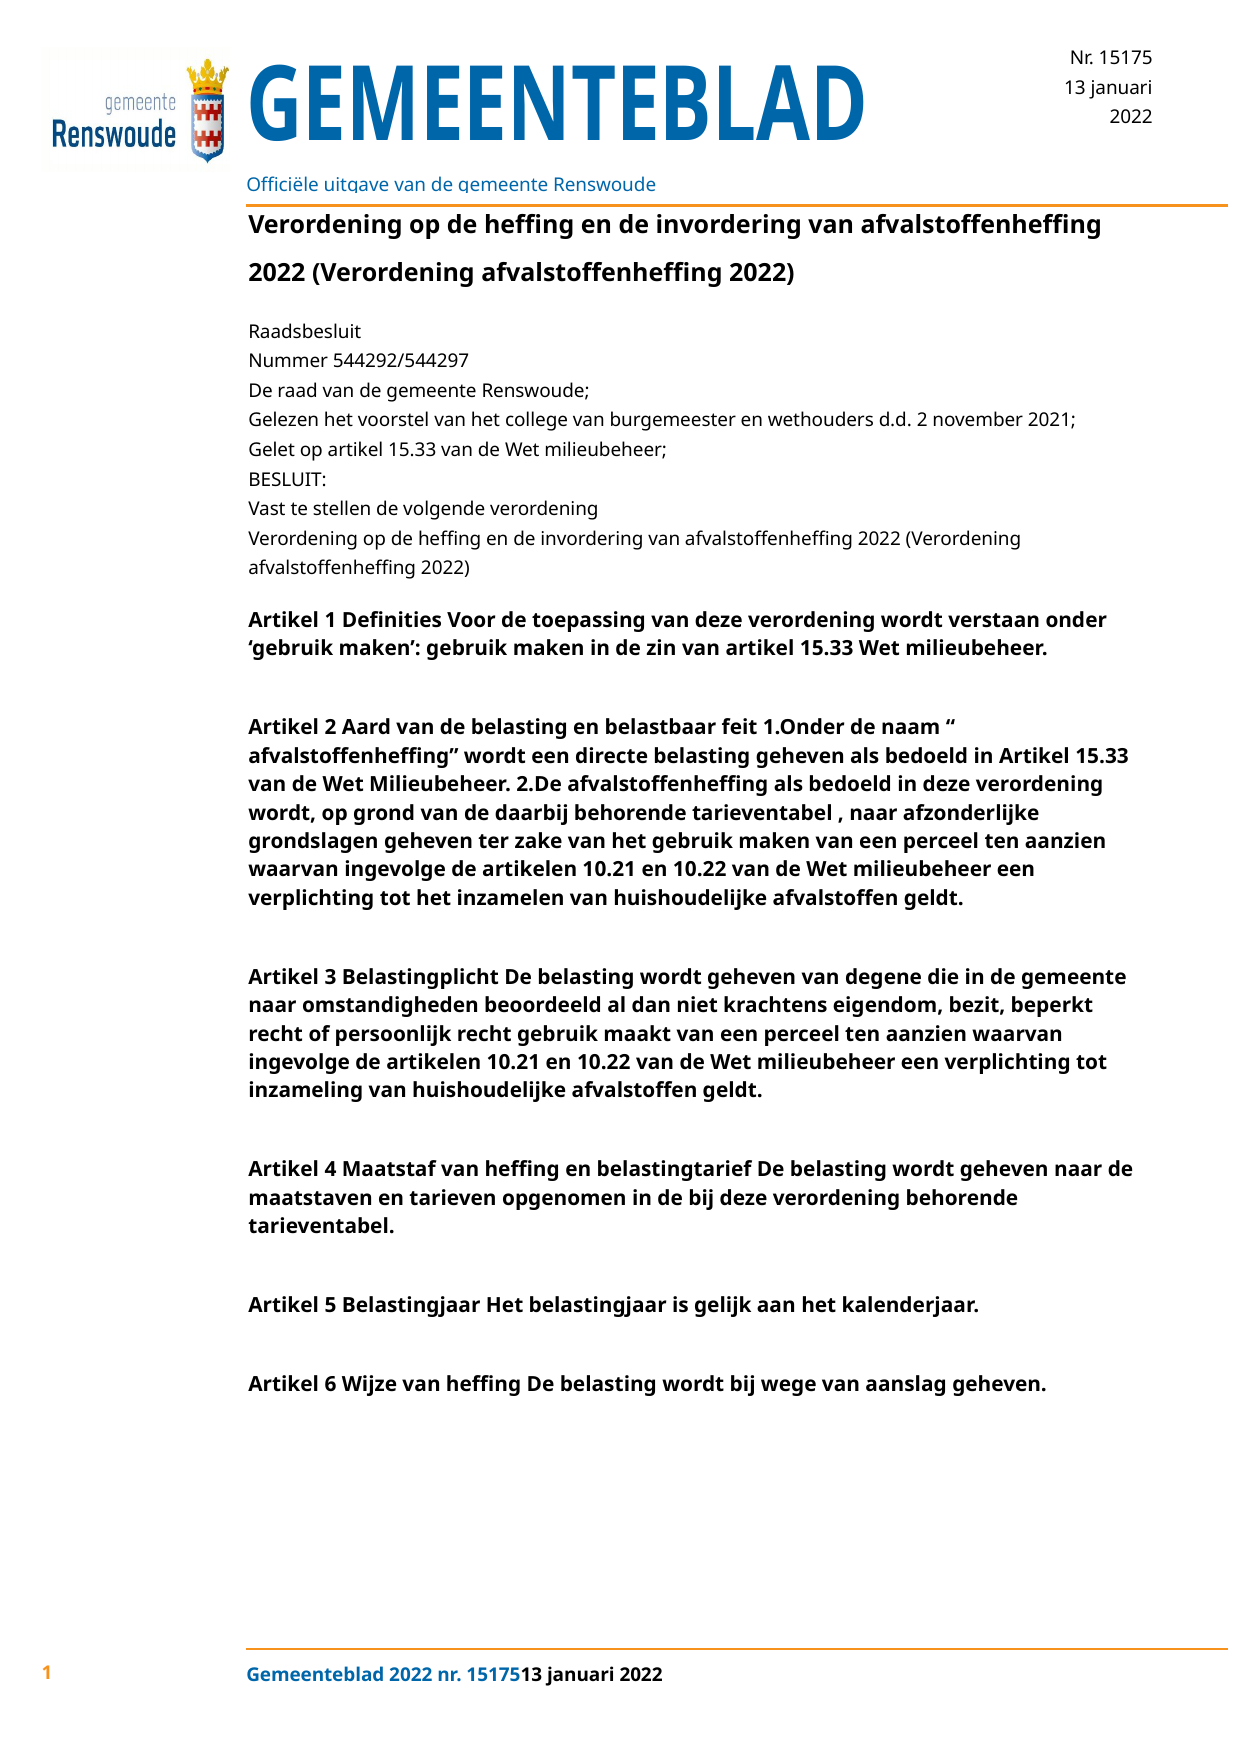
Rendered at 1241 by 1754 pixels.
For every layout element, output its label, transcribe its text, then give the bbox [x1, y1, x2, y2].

text Artikel 6 Wijze van heffing De belasting wordt bij wege van aanslag geheven. [248, 1369, 1152, 1397]
text Artikel 5 Belastingjaar Het belastingjaar is gelijk aan het kalenderjaar. [248, 1290, 1152, 1318]
text Artikel 3 Belastingplicht De belasting wordt geheven van degene die in de gemeente naar omstandigheden beoordeeld al dan niet krachtens eigendom, bezit, beperkt recht of persoonlijk recht gebruik maakt van een perceel ten aanzien waarvan ingevolge de artikelen 10.21 en 10.22 van de Wet milieubeheer een verplichting tot inzameling van huishoudelijke afvalstoffen geldt. [248, 962, 1152, 1104]
text BESLUIT: [248, 466, 1152, 492]
text Raadsbesluit [248, 318, 1152, 344]
text Artikel 2 Aard van de belasting en belastbaar feit 1.Onder de naam “ afvalstoffenheffing” wordt een directe belasting geheven als bedoeld in Artikel 15.33 van de Wet Milieubeheer. 2.De afvalstoffenheffing als bedoeld in deze verordening wordt, op grond van de daarbij behorende tarieventabel , naar afzonderlijke grondslagen geheven ter zake van het gebruik maken van een perceel ten aanzien waarvan ingevolge de artikelen 10.21 en 10.22 van de Wet milieubeheer een verplichting tot het inzamelen van huishoudelijke afvalstoffen geldt. [248, 712, 1152, 911]
text De raad van de gemeente Renswoude; [248, 377, 1152, 403]
picture [41, 47, 231, 172]
text Artikel 4 Maatstaf van heffing en belastingtarief De belasting wordt geheven naar de maatstaven en tarieven opgenomen in de bij deze verordening behorende tarieventabel. [248, 1154, 1152, 1240]
text Artikel 1 Definities Voor de toepassing van deze verordening wordt verstaan onder ‘gebruik maken’: gebruik maken in de zin van artikel 15.33 Wet milieubeheer. [248, 605, 1152, 662]
text Gelezen het voorstel van het college van burgemeester en wethouders d.d. 2 november 2021; [248, 407, 1152, 432]
text Verordening op de heffing en de invordering van afvalstoffenheffing 2022 (Verordening afvalstoffenheffing 2022) [248, 525, 1152, 580]
text Gelet op artikel 15.33 van de Wet milieubeheer; [248, 436, 1152, 462]
text Nummer 544292/544297 [248, 347, 1152, 373]
text Vast te stellen de volgende verordening [248, 495, 1152, 521]
text Verordening op de heffing en de invordering van afvalstoffenheffing 2022 (Verordening afvalstoffenheffing 2022) [248, 207, 1152, 288]
